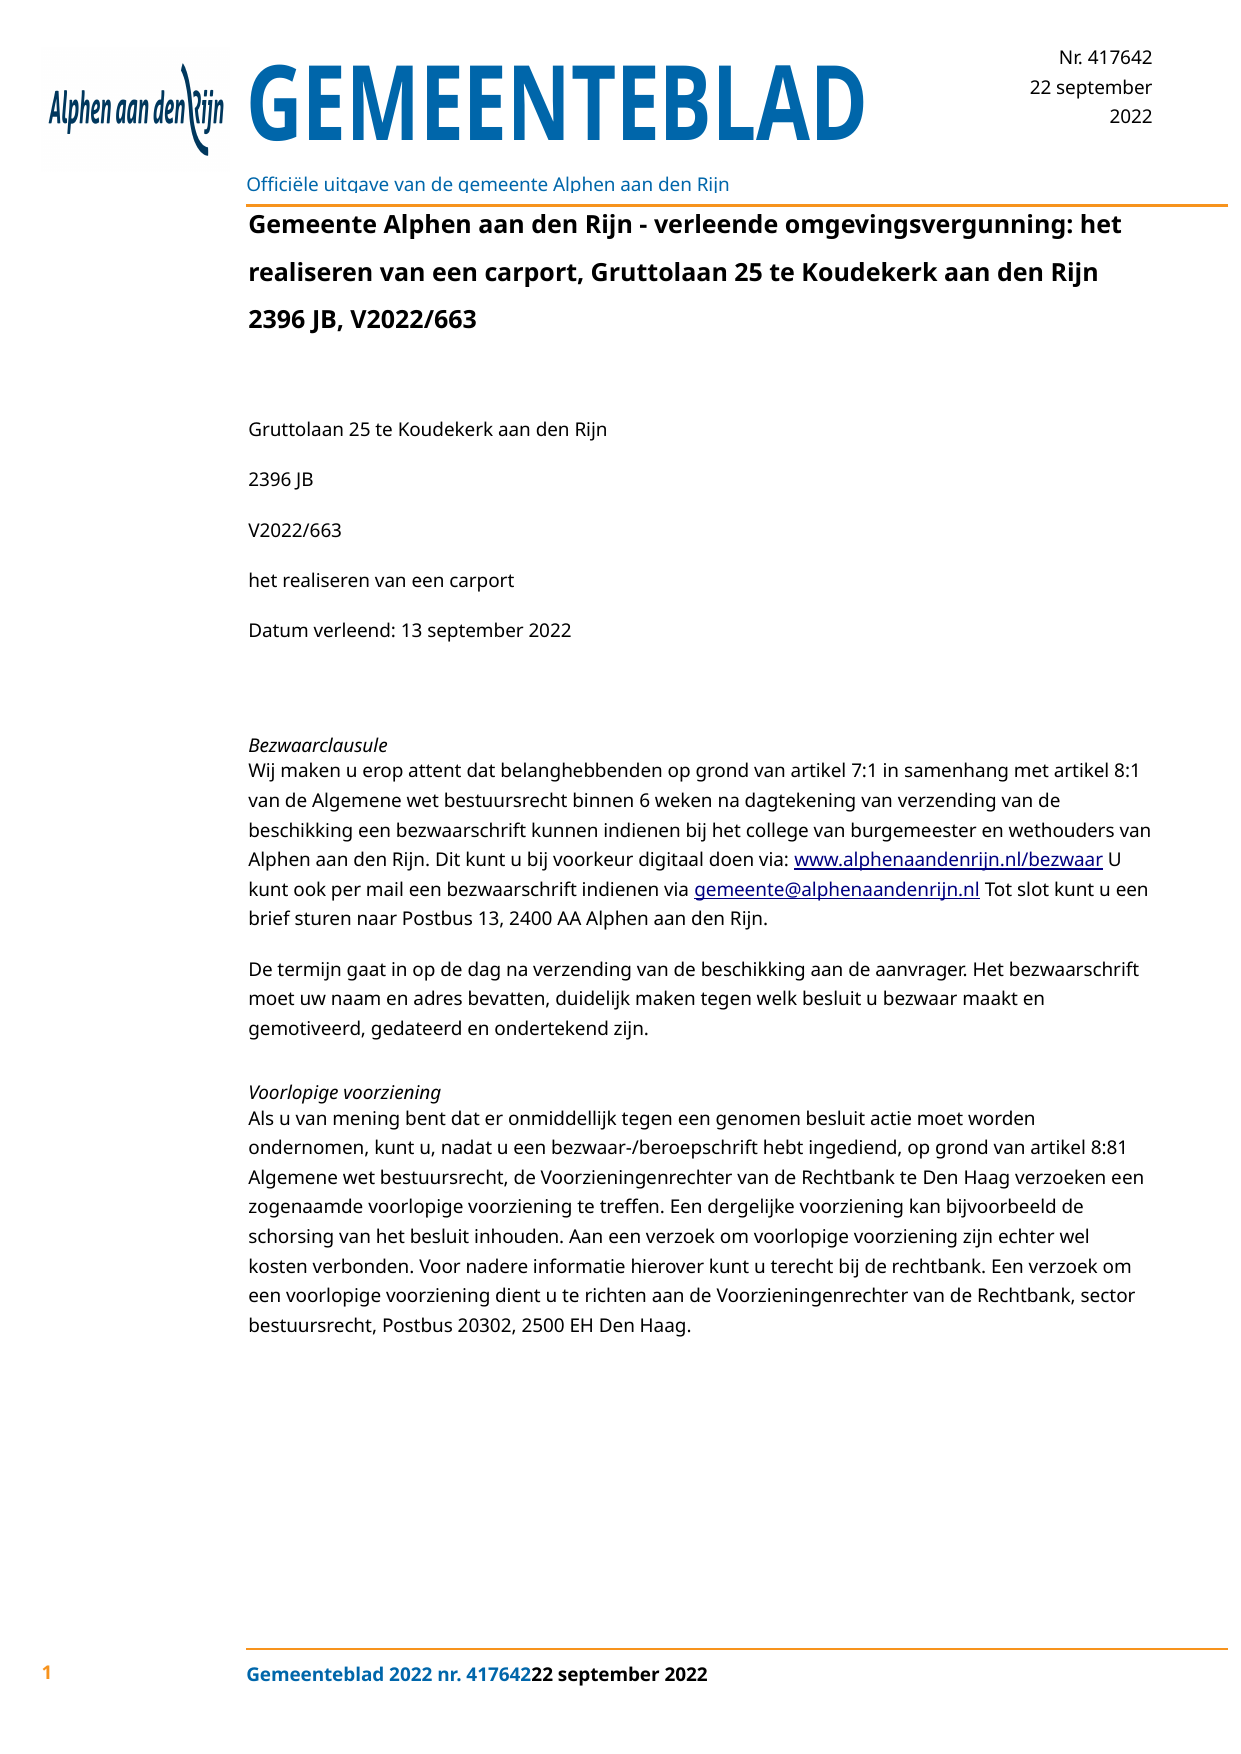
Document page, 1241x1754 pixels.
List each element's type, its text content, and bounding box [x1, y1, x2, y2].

text het realiseren van een carport [248, 567, 1152, 593]
text V2022/663 [248, 517, 1152, 542]
text Datum verleend: 13 september 2022 [248, 618, 1152, 643]
text Als u van mening bent dat er onmiddellijk tegen een genomen besluit actie moet worden ondernomen, kunt u, nadat u een bezwaar-/beroepschrift hebt ingediend, op grond van artikel 8:81 Algemene wet bestuursrecht, de Voorzieningenrechter van de Rechtbank te Den Haag verzoeken een zogenaamde voorlopige voorziening te treffen. Een dergelijke voorziening kan bijvoorbeeld de schorsing van het besluit inhouden. Aan een verzoek om voorlopige voorziening zijn echter wel kosten verbonden. Voor nadere informatie hierover kunt u terecht bij de rechtbank. Een verzoek om een voorlopige voorziening dient u te richten aan de Voorzieningenrechter van de Rechtbank, sector bestuursrecht, Postbus 20302, 2500 EH Den Haag. [248, 1105, 1152, 1338]
text De termijn gaat in op de dag na verzending van de beschikking aan de aanvrager. Het bezwaarschrift moet uw naam en adres bevatten, duidelijk maken tegen welk besluit u bezwaar maakt en gemotiveerd, gedateerd en ondertekend zijn. [248, 956, 1152, 1041]
text Gruttolaan 25 te Koudekerk aan den Rijn [248, 416, 1152, 442]
text Gemeente Alphen aan den Rijn - verleende omgevingsvergunning: het realiseren van een carport, Gruttolaan 25 te Koudekerk aan den Rijn 2396 JB, V2022/663 [248, 207, 1152, 336]
text 2396 JB [248, 466, 1152, 492]
text Bezwaarclausule [248, 732, 1152, 758]
text Voorlopige voorziening [248, 1079, 1152, 1105]
picture [41, 47, 231, 172]
text Wij maken u erop attent dat belanghebbenden op grond van artikel 7:1 in samenhang met artikel 8:1 van de Algemene wet bestuursrecht binnen 6 weken na dagtekening van verzending van de beschikking een bezwaarschrift kunnen indienen bij het college van burgemeester en wethouders van Alphen aan den Rijn. Dit kunt u bij voorkeur digitaal doen via: www.alphenaandenrijn.nl/bezwaar U kunt ook per mail een bezwaarschrift indienen via gemeente@alphenaandenrijn.nl Tot slot kunt u een brief sturen naar Postbus 13, 2400 AA Alphen aan den Rijn. [248, 758, 1152, 931]
